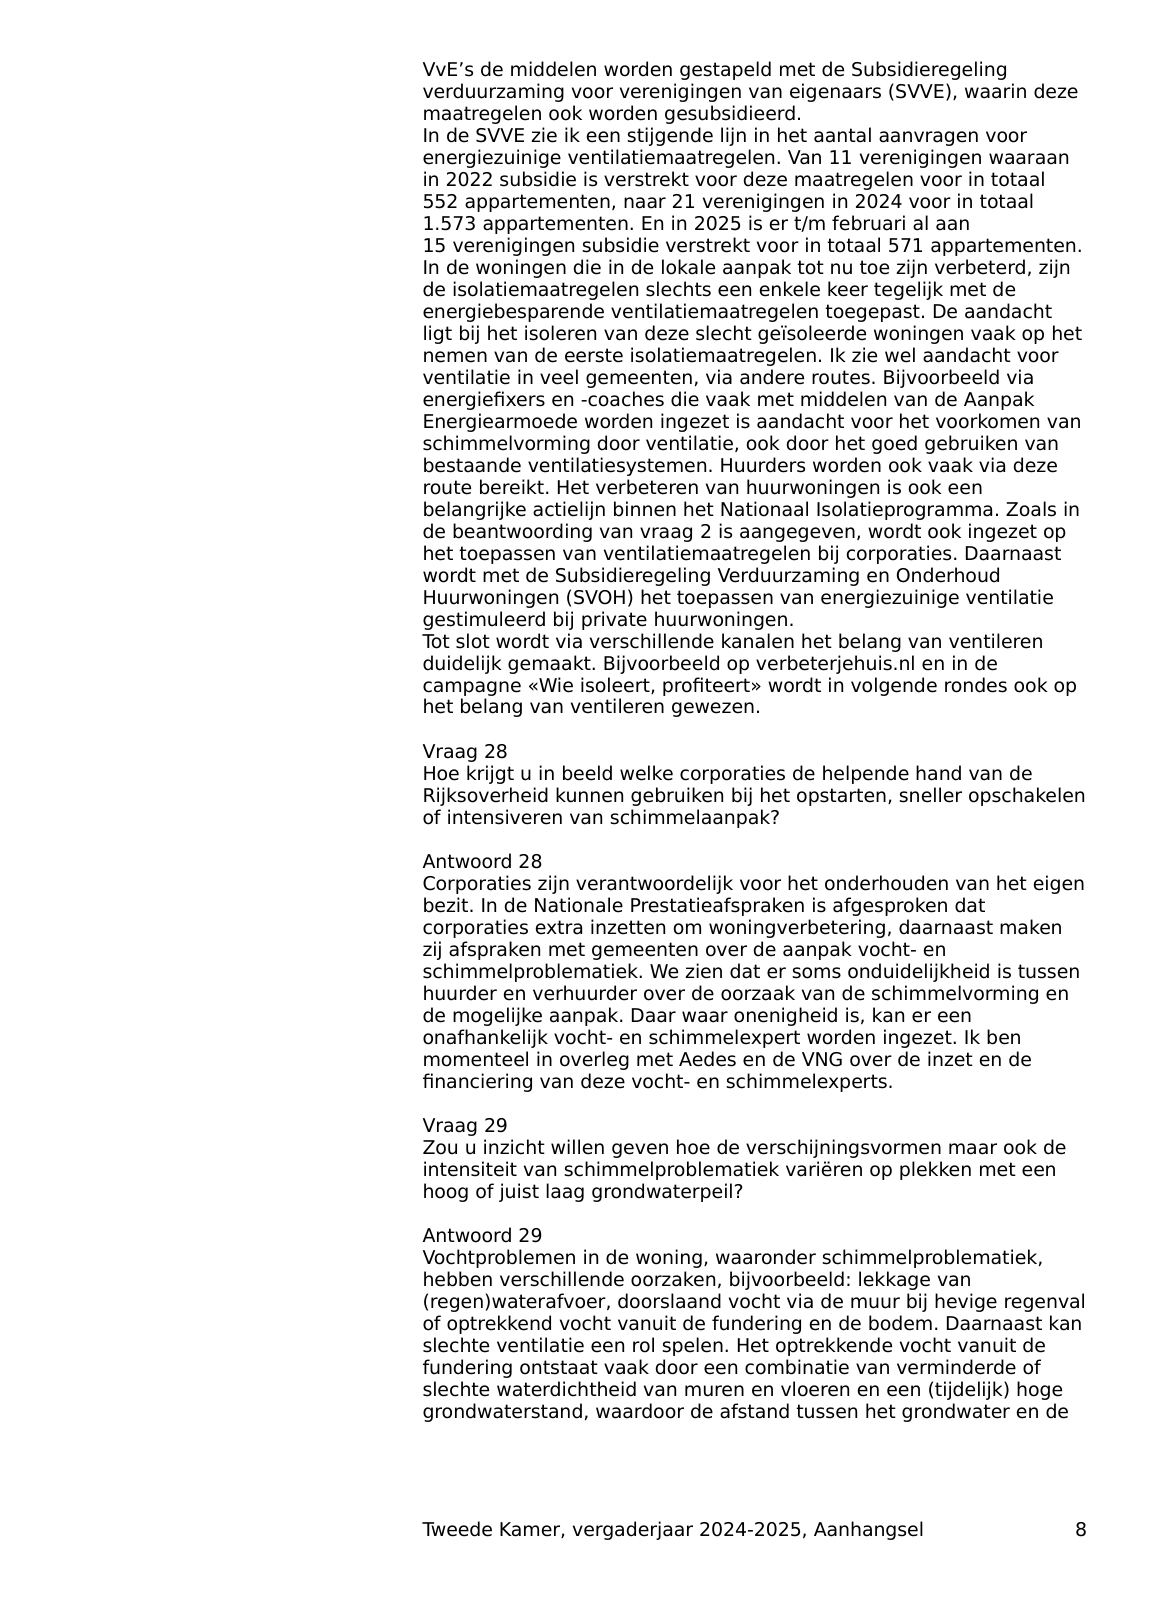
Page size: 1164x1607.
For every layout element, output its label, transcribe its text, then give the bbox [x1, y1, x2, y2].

text Vraag 28 [422, 741, 1087, 763]
text VvE’s de middelen worden gestapeld met de Subsidieregeling verduurzaming voor verenigingen van eigenaars (SVVE), waarin deze maatregelen ook worden gesubsidieerd. [422, 59, 1087, 125]
text Zou u inzicht willen geven hoe de verschijningsvormen maar ook de intensiteit van schimmelproblematiek variëren op plekken met een hoog of juist laag grondwaterpeil? [422, 1137, 1087, 1203]
text Vochtproblemen in de woning, waaronder schimmelproblematiek, hebben verschillende oorzaken, bijvoorbeeld: lekkage van (regen)waterafvoer, doorslaand vocht via de muur bij hevige regenval of optrekkend vocht vanuit de fundering en de bodem. Daarnaast kan slechte ventilatie een rol spelen. Het optrekkende vocht vanuit de fundering ontstaat vaak door een combinatie van verminderde of slechte waterdichtheid van muren en vloeren en een (tijdelijk) hoge grondwaterstand, waardoor de afstand tussen het grondwater en de [422, 1247, 1087, 1423]
text In de SVVE zie ik een stijgende lijn in het aantal aanvragen voor energiezuinige ventilatiemaatregelen. Van 11 verenigingen waaraan in 2022 subsidie is verstrekt voor deze maatregelen voor in totaal 552 appartementen, naar 21 verenigingen in 2024 voor in totaal 1.573 appartementen. En in 2025 is er t/m februari al aan 15 verenigingen subsidie verstrekt voor in totaal 571 appartementen. In de woningen die in de lokale aanpak tot nu toe zijn verbeterd, zijn de isolatiemaatregelen slechts een enkele keer tegelijk met de energiebesparende ventilatiemaatregelen toegepast. De aandacht ligt bij het isoleren van deze slecht geïsoleerde woningen vaak op het nemen van de eerste isolatiemaatregelen. Ik zie wel aandacht voor ventilatie in veel gemeenten, via andere routes. Bijvoorbeeld via energiefixers en -coaches die vaak met middelen van de Aanpak Energiearmoede worden ingezet is aandacht voor het voorkomen van schimmelvorming door ventilatie, ook door het goed gebruiken van bestaande ventilatiesystemen. Huurders worden ook vaak via deze route bereikt. Het verbeteren van huurwoningen is ook een belangrijke actielijn binnen het Nationaal Isolatieprogramma. Zoals in de beantwoording van vraag 2 is aangegeven, wordt ook ingezet op het toepassen van ventilatiemaatregelen bij corporaties. Daarnaast wordt met de Subsidieregeling Verduurzaming en Onderhoud Huurwoningen (SVOH) het toepassen van energiezuinige ventilatie gestimuleerd bij private huurwoningen. [422, 125, 1087, 631]
text Vraag 29 [422, 1115, 1087, 1137]
text Hoe krijgt u in beeld welke corporaties de helpende hand van de Rijksoverheid kunnen gebruiken bij het opstarten, sneller opschakelen of intensiveren van schimmelaanpak? [422, 763, 1087, 828]
text Tot slot wordt via verschillende kanalen het belang van ventileren duidelijk gemaakt. Bijvoorbeeld op verbeterjehuis.nl en in de campagne «Wie isoleert, profiteert» wordt in volgende rondes ook op het belang van ventileren gewezen. [422, 631, 1087, 718]
text Antwoord 29 [422, 1225, 1087, 1247]
text Corporaties zijn verantwoordelijk voor het onderhouden van het eigen bezit. In de Nationale Prestatieafspraken is afgesproken dat corporaties extra inzetten om woningverbetering, daarnaast maken zij afspraken met gemeenten over de aanpak vocht- en schimmelproblematiek. We zien dat er soms onduidelijkheid is tussen huurder en verhuurder over de oorzaak van de schimmelvorming en de mogelijke aanpak. Daar waar onenigheid is, kan er een onafhankelijk vocht- en schimmelexpert worden ingezet. Ik ben momenteel in overleg met Aedes en de VNG over de inzet en de financiering van deze vocht- en schimmelexperts. [422, 873, 1087, 1092]
text Antwoord 28 [422, 851, 1087, 873]
